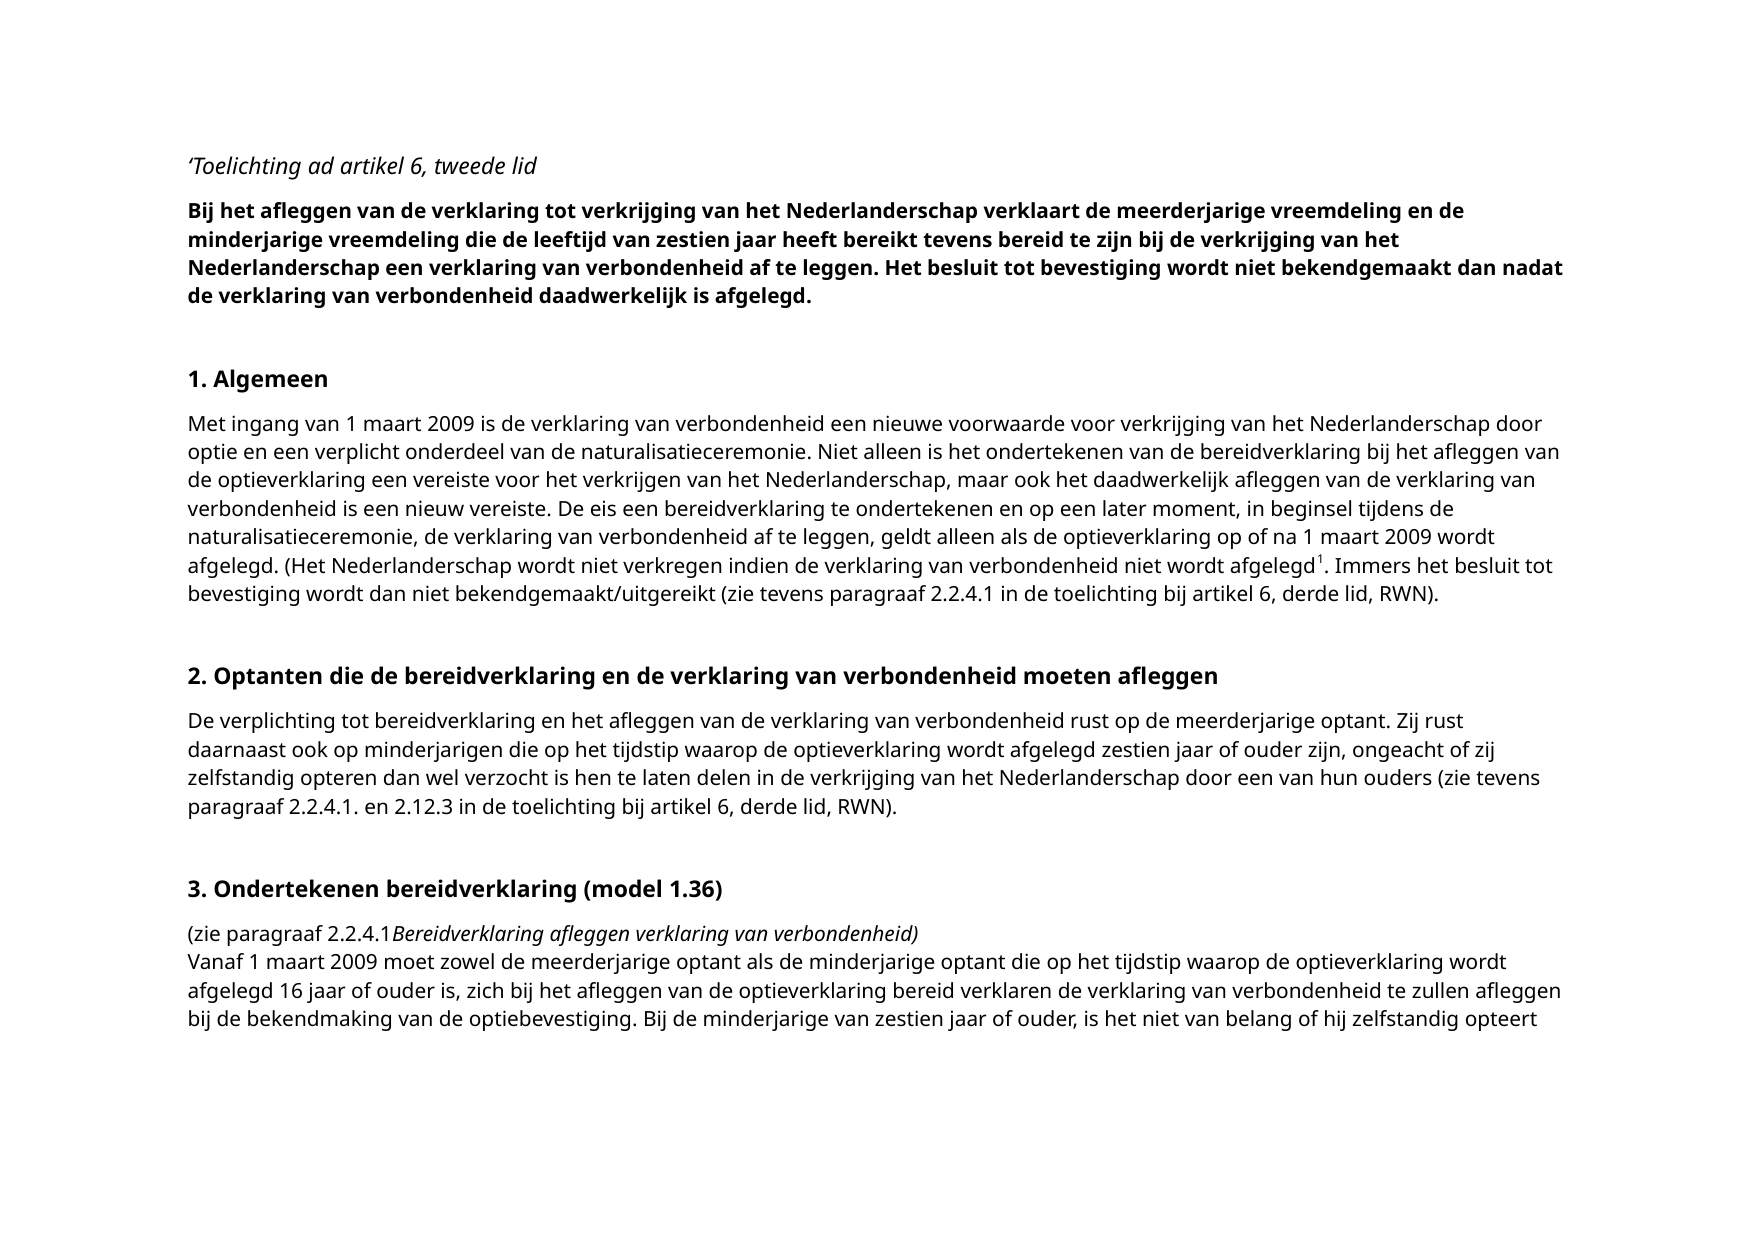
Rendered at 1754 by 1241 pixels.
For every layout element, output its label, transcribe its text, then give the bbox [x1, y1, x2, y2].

text De verplichting tot bereidverklaring en het afleggen van de verklaring van verbondenheid rust op de meerderjarige optant. Zij rust daarnaast ook op minderjarigen die op het tijdstip waarop de optieverklaring wordt afgelegd zestien jaar of ouder zijn, ongeacht of zij zelfstandig opteren dan wel verzocht is hen te laten delen in de verkrijging van het Nederlanderschap door een van hun ouders (zie tevens paragraaf 2.2.4.1. en 2.12.3 in de toelichting bij artikel 6, derde lid, RWN). [187, 707, 1566, 820]
subtitle 3. Ondertekenen bereidverklaring (model 1.36) [187, 873, 1566, 904]
text Vanaf 1 maart 2009 moet zowel de meerderjarige optant als de minderjarige optant die op het tijdstip waarop de optieverklaring wordt afgelegd 16 jaar of ouder is, zich bij het afleggen van de optieverklaring bereid verklaren de verklaring van verbondenheid te zullen afleggen bij de bekendmaking van de optiebevestiging. Bij de minderjarige van zestien jaar of ouder, is het niet van belang of hij zelfstandig opteert [187, 947, 1566, 1033]
text (zie paragraaf 2.2.4.1Bereidverklaring afleggen verklaring van verbondenheid) [187, 919, 1566, 947]
text Met ingang van 1 maart 2009 is de verklaring van verbondenheid een nieuwe voorwaarde voor verkrijging van het Nederlanderschap door optie en een verplicht onderdeel van de naturalisatieceremonie. Niet alleen is het ondertekenen van de bereidverklaring bij het afleggen van de optieverklaring een vereiste voor het verkrijgen van het Nederlanderschap, maar ook het daadwerkelijk afleggen van de verklaring van verbondenheid is een nieuw vereiste. De eis een bereidverklaring te ondertekenen en op een later moment, in beginsel tijdens de naturalisatieceremonie, de verklaring van verbondenheid af te leggen, geldt alleen als de optieverklaring op of na 1 maart 2009 wordt afgelegd. (Het Nederlanderschap wordt niet verkregen indien de verklaring van verbondenheid niet wordt afgelegd. Immers het besluit tot bevestiging wordt dan niet bekendgemaakt/uitgereikt (zie tevens paragraaf 2.2.4.1 in de toelichting bij artikel 6, derde lid, RWN). [187, 409, 1566, 608]
subtitle 2. Optanten die de bereidverklaring en de verklaring van verbondenheid moeten afleggen [187, 660, 1566, 692]
text Bij het afleggen van de verklaring tot verkrijging van het Nederlanderschap verklaart de meerderjarige vreemdeling en de minderjarige vreemdeling die de leeftijd van zestien jaar heeft bereikt tevens bereid te zijn bij de verkrijging van het Nederlanderschap een verklaring van verbondenheid af te leggen. Het besluit tot bevestiging wordt niet bekendgemaakt dan nadat de verklaring van verbondenheid daadwerkelijk is afgelegd. [187, 196, 1566, 310]
text ‘Toelichting ad artikel 6, tweede lid [187, 150, 1566, 181]
subtitle 1. Algemeen [187, 362, 1566, 394]
